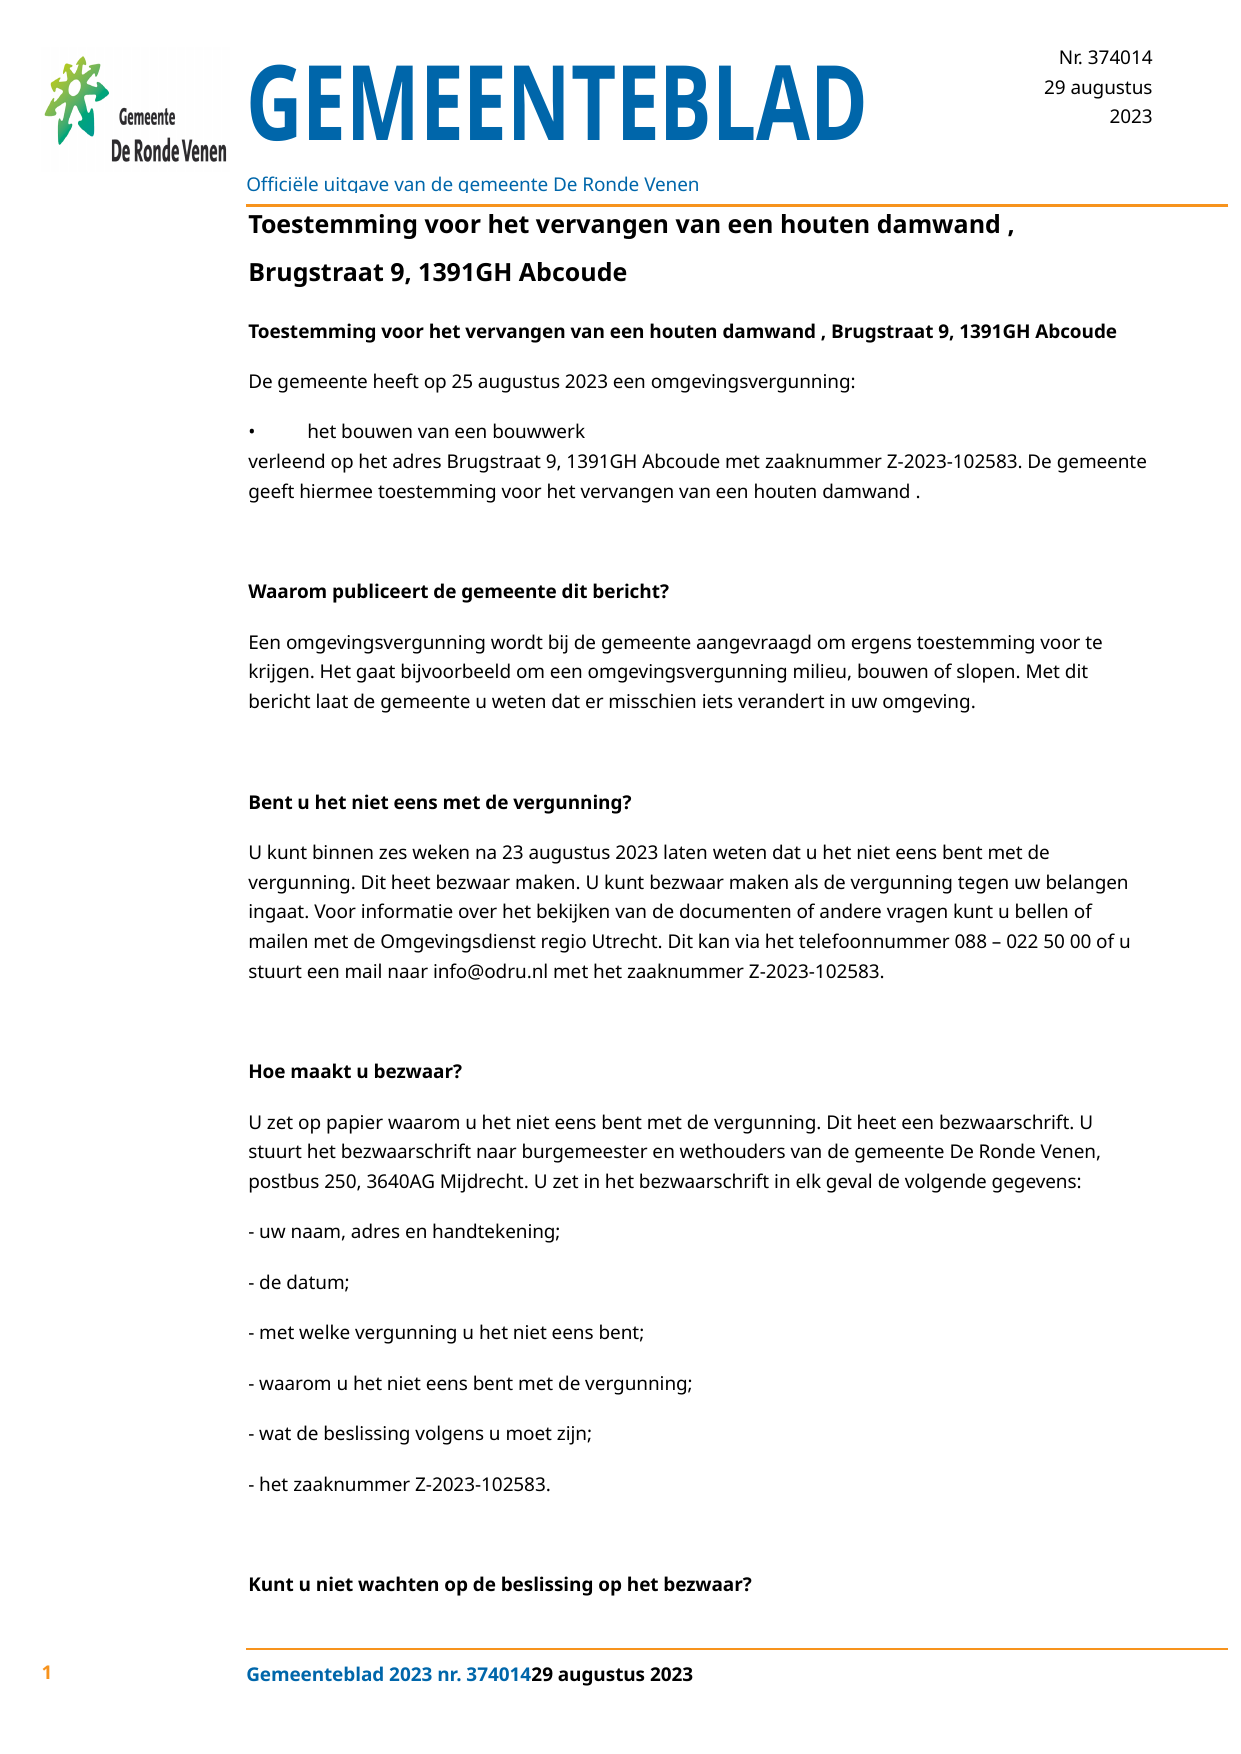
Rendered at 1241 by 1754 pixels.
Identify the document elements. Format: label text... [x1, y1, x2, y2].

picture [41, 47, 231, 172]
text Kunt u niet wachten op de beslissing op het bezwaar? [248, 1572, 1152, 1597]
list het bouwen van een bouwwerk [248, 419, 1152, 444]
text - waarom u het niet eens bent met de vergunning; [248, 1370, 1152, 1396]
text Bent u het niet eens met de vergunning? [248, 789, 1152, 815]
text - het zaaknummer Z-2023-102583. [248, 1471, 1152, 1497]
text De gemeente heeft op 25 augustus 2023 een omgevingsvergunning: [248, 368, 1152, 394]
text Toestemming voor het vervangen van een houten damwand , Brugstraat 9, 1391GH Abcoude [248, 207, 1152, 288]
text U kunt binnen zes weken na 23 augustus 2023 laten weten dat u het niet eens bent met de vergunning. Dit heet bezwaar maken. U kunt bezwaar maken als de vergunning tegen uw belangen ingaat. Voor informatie over het bekijken van de documenten of andere vragen kunt u bellen of mailen met de Omgevingsdienst regio Utrecht. Dit kan via het telefoonnummer 088 – 022 50 00 of u stuurt een mail naar info@odru.nl met het zaaknummer Z-2023-102583. [248, 839, 1152, 984]
text - de datum; [248, 1269, 1152, 1295]
text verleend op het adres Brugstraat 9, 1391GH Abcoude met zaaknummer Z-2023-102583. De gemeente geeft hiermee toestemming voor het vervangen van een houten damwand . [248, 448, 1152, 504]
text Toestemming voor het vervangen van een houten damwand , Brugstraat 9, 1391GH Abcoude [248, 318, 1152, 344]
text - met welke vergunning u het niet eens bent; [248, 1319, 1152, 1345]
text U zet op papier waarom u het niet eens bent met de vergunning. Dit heet een bezwaarschrift. U stuurt het bezwaarschrift naar burgemeester en wethouders van de gemeente De Ronde Venen, postbus 250, 3640AG Mijdrecht. U zet in het bezwaarschrift in elk geval de volgende gegevens: [248, 1109, 1152, 1194]
text - wat de beslissing volgens u moet zijn; [248, 1420, 1152, 1446]
text Hoe maakt u bezwaar? [248, 1059, 1152, 1084]
text - uw naam, adres en handtekening; [248, 1219, 1152, 1244]
text Een omgevingsvergunning wordt bij de gemeente aangevraagd om ergens toestemming voor te krijgen. Het gaat bijvoorbeeld om een omgevingsvergunning milieu, bouwen of slopen. Met dit bericht laat de gemeente u weten dat er misschien iets verandert in uw omgeving. [248, 629, 1152, 714]
text Waarom publiceert de gemeente dit bericht? [248, 579, 1152, 604]
